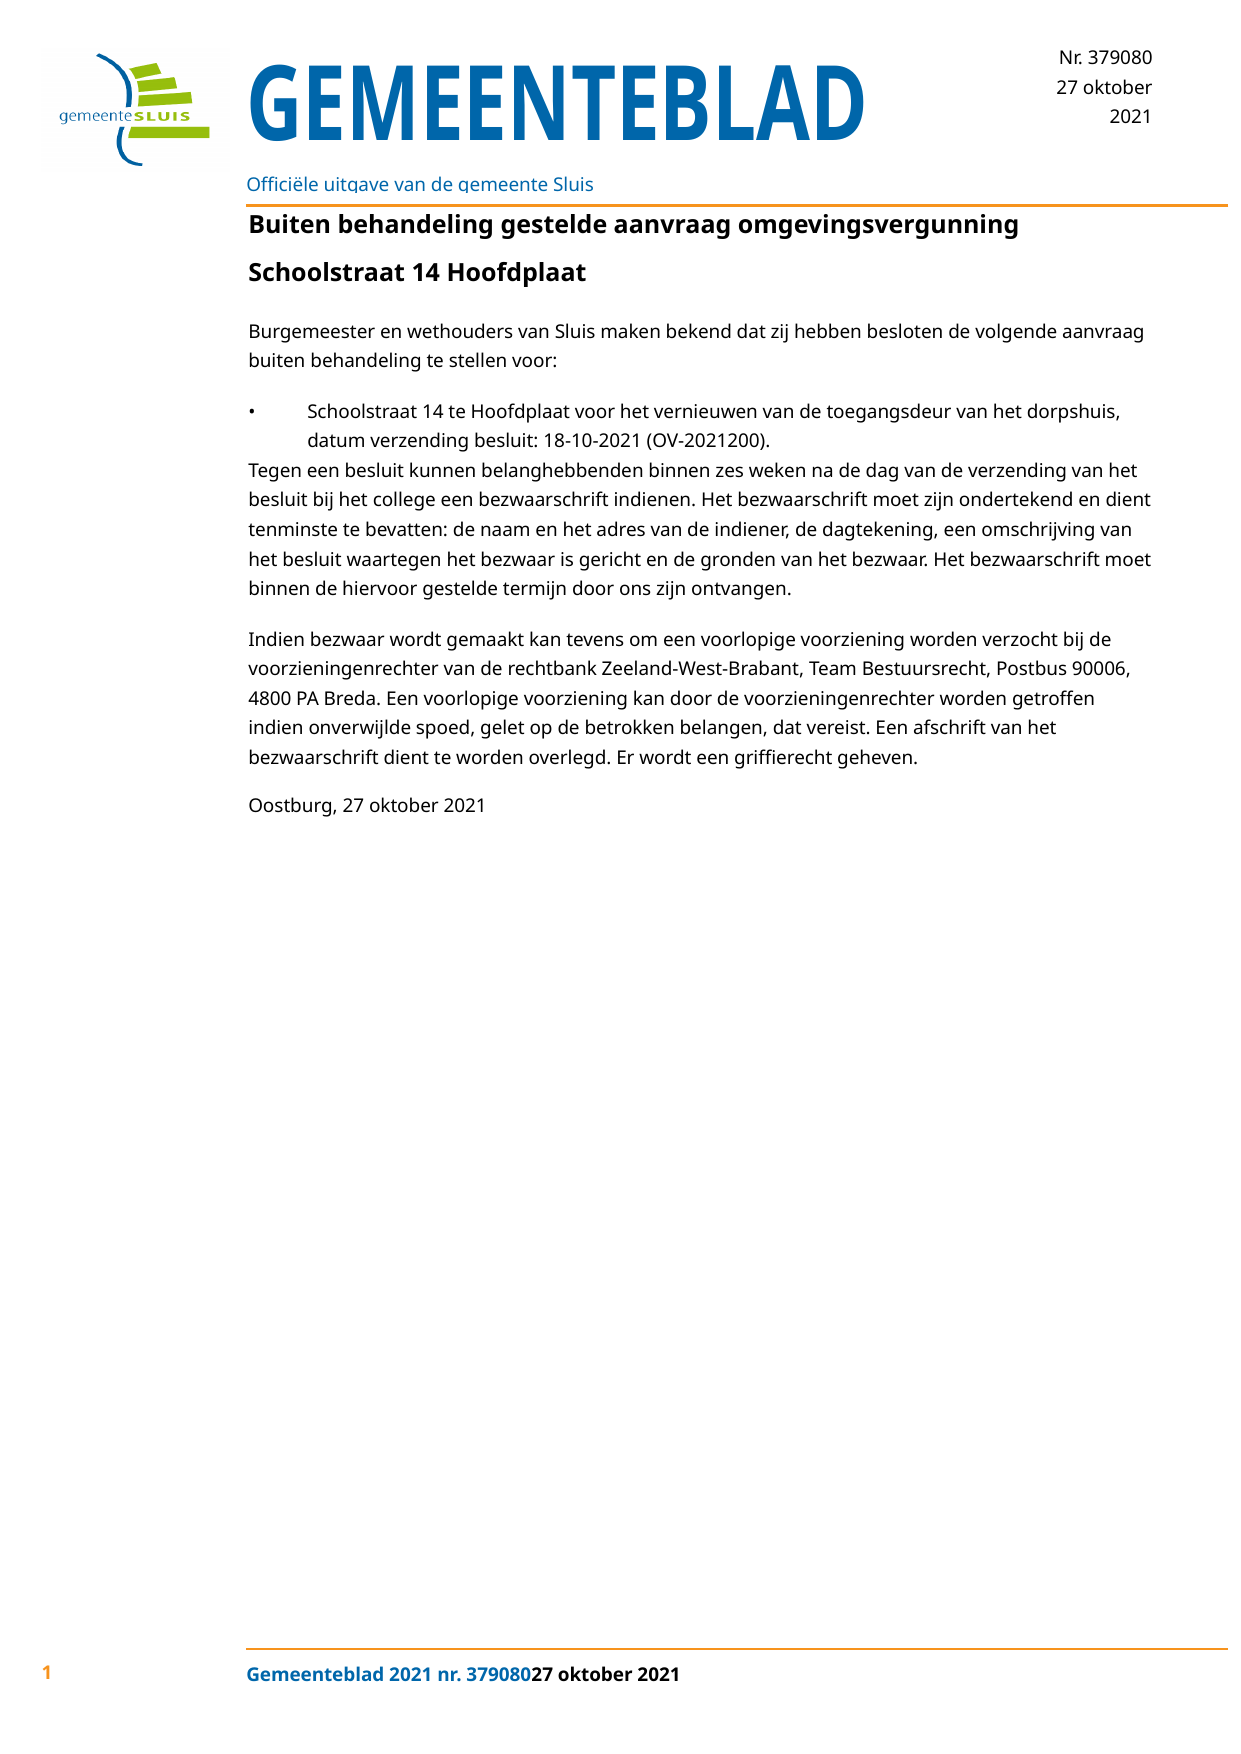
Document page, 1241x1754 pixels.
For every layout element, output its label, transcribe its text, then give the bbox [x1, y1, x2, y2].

text Indien bezwaar wordt gemaakt kan tevens om een voorlopige voorziening worden verzocht bij de voorzieningenrechter van de rechtbank Zeeland-West-Brabant, Team Bestuursrecht, Postbus 90006, 4800 PA Breda. Een voorlopige voorziening kan door de voorzieningenrechter worden getroffen indien onverwijlde spoed, gelet op de betrokken belangen, dat vereist. Een afschrift van het bezwaarschrift dient te worden overlegd. Er wordt een griffierecht geheven. [248, 626, 1152, 770]
picture [41, 47, 231, 172]
text Burgemeester en wethouders van Sluis maken bekend dat zij hebben besloten de volgende aanvraag buiten behandeling te stellen voor: [248, 318, 1152, 373]
list Schoolstraat 14 te Hoofdplaat voor het vernieuwen van de toegangsdeur van het dorpshuis, datum verzending besluit: 18-10-2021 (OV-2021200). [248, 398, 1152, 453]
text Oostburg, 27 oktober 2021 [248, 792, 1152, 818]
text Buiten behandeling gestelde aanvraag omgevingsvergunning Schoolstraat 14 Hoofdplaat [248, 207, 1152, 288]
text Tegen een besluit kunnen belanghebbenden binnen zes weken na de dag van de verzending van het besluit bij het college een bezwaarschrift indienen. Het bezwaarschrift moet zijn ondertekend en dient tenminste te bevatten: de naam en het adres van de indiener, de dagtekening, een omschrijving van het besluit waartegen het bezwaar is gericht en de gronden van het bezwaar. Het bezwaarschrift moet binnen de hiervoor gestelde termijn door ons zijn ontvangen. [248, 457, 1152, 601]
